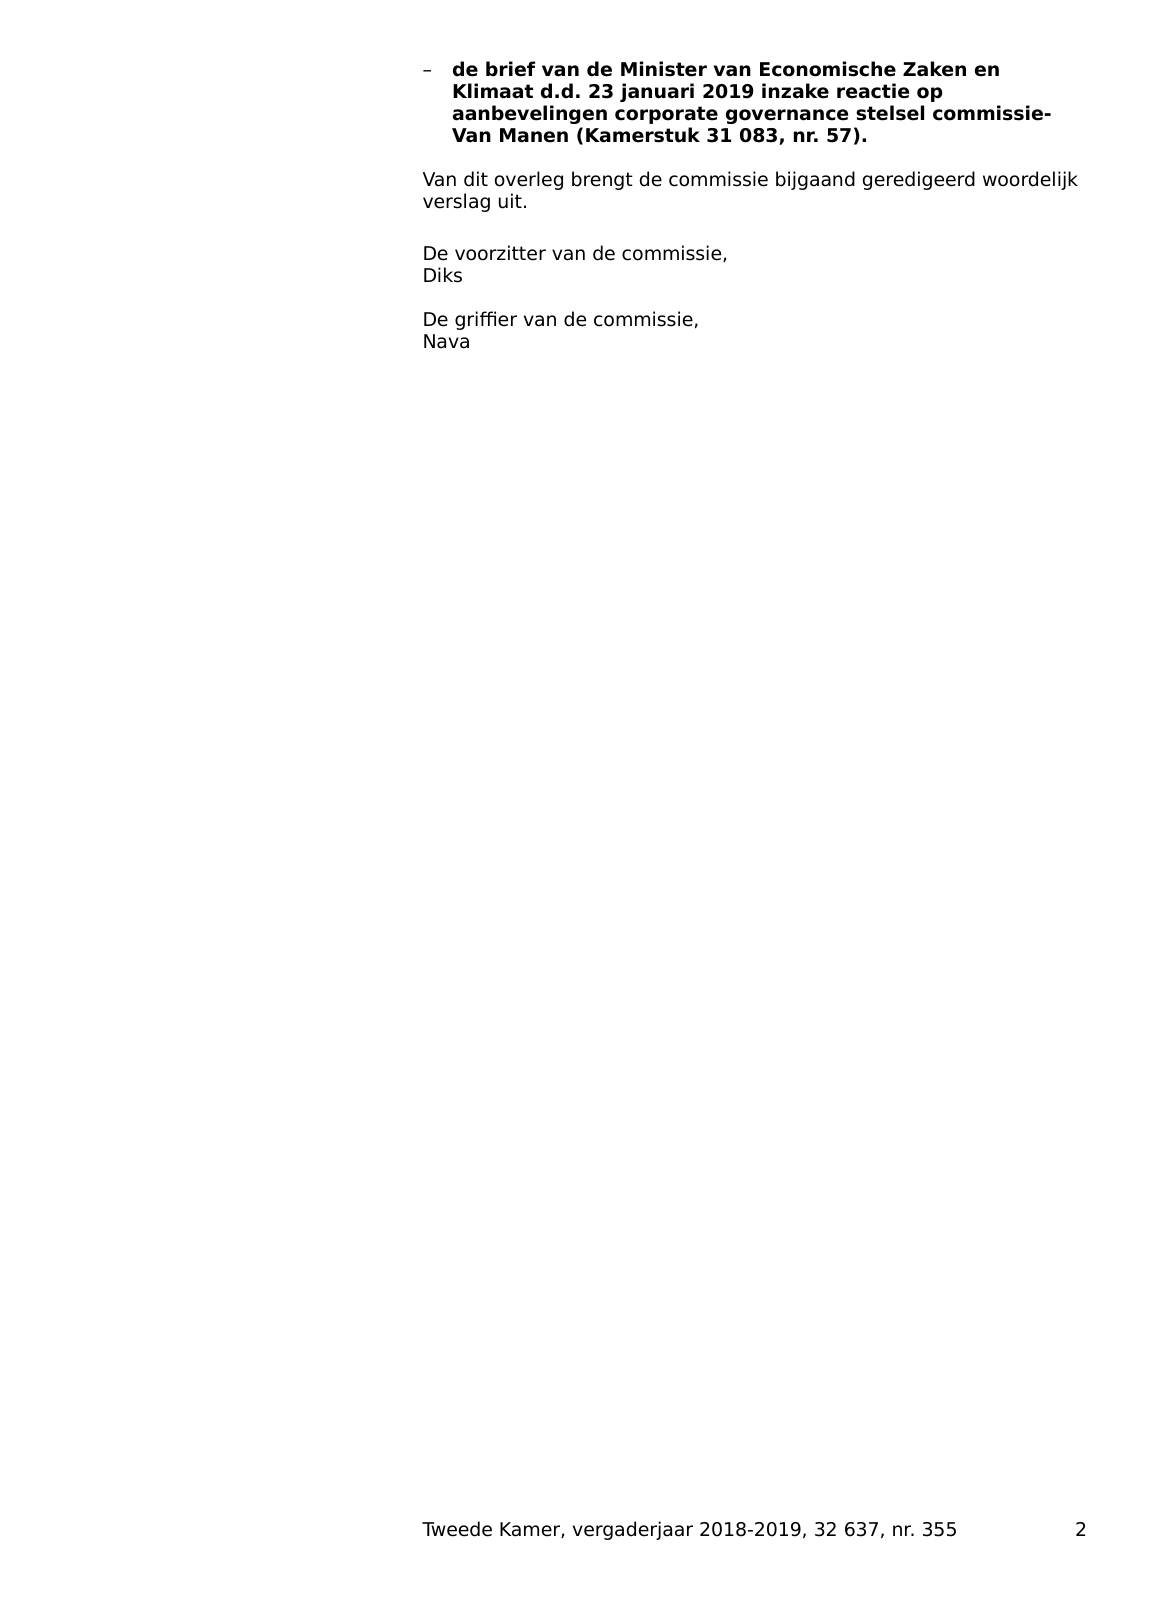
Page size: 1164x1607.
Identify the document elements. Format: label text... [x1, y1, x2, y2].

text De voorzitter van de commissie, Diks [422, 243, 1087, 287]
text De griffier van de commissie, Nava [422, 309, 1087, 353]
text Van dit overleg brengt de commissie bijgaand geredigeerd woordelijk verslag uit. [422, 169, 1087, 213]
text – de brief van de Minister van Economische Zaken en Klimaat d.d. 23 januari 2019 inzake reactie op aanbevelingen corporate governance stelsel commissie-Van Manen (Kamerstuk 31 083, nr. 57). [422, 59, 1087, 147]
